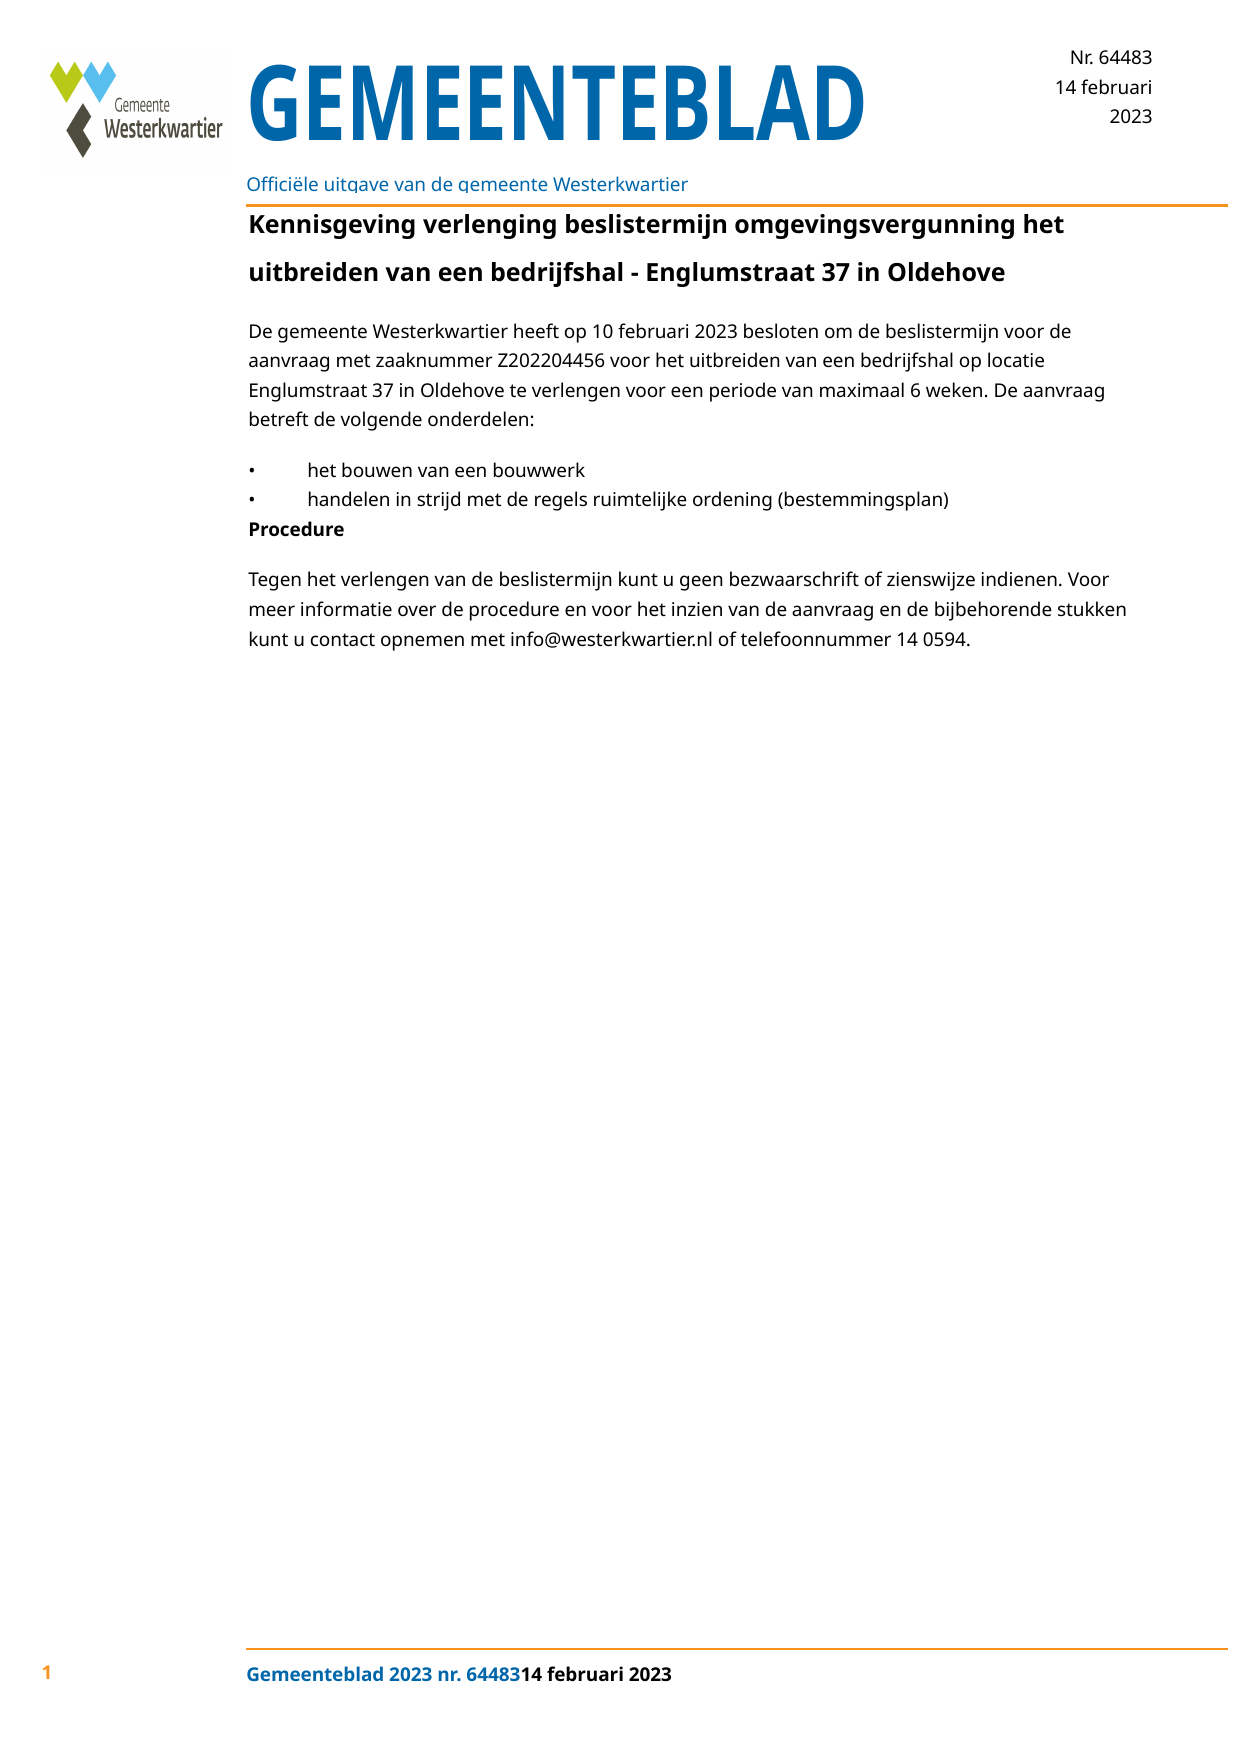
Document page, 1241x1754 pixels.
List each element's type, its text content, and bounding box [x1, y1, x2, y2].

list het bouwen van een bouwwerk [248, 457, 1152, 483]
picture [41, 47, 231, 172]
text Procedure [248, 516, 1152, 542]
text Kennisgeving verlenging beslistermijn omgevingsvergunning het uitbreiden van een bedrijfshal - Englumstraat 37 in Oldehove [248, 207, 1152, 288]
text Tegen het verlengen van de beslistermijn kunt u geen bezwaarschrift of zienswijze indienen. Voor meer informatie over de procedure en voor het inzien van de aanvraag en de bijbehorende stukken kunt u contact opnemen met info@westerkwartier.nl of telefoonnummer 14 0594. [248, 567, 1152, 652]
text De gemeente Westerkwartier heeft op 10 februari 2023 besloten om de beslistermijn voor de aanvraag met zaaknummer Z202204456 voor het uitbreiden van een bedrijfshal op locatie Englumstraat 37 in Oldehove te verlengen voor een periode van maximaal 6 weken. De aanvraag betreft de volgende onderdelen: [248, 318, 1152, 432]
list handelen in strijd met de regels ruimtelijke ordening (bestemmingsplan) [248, 487, 1152, 512]
